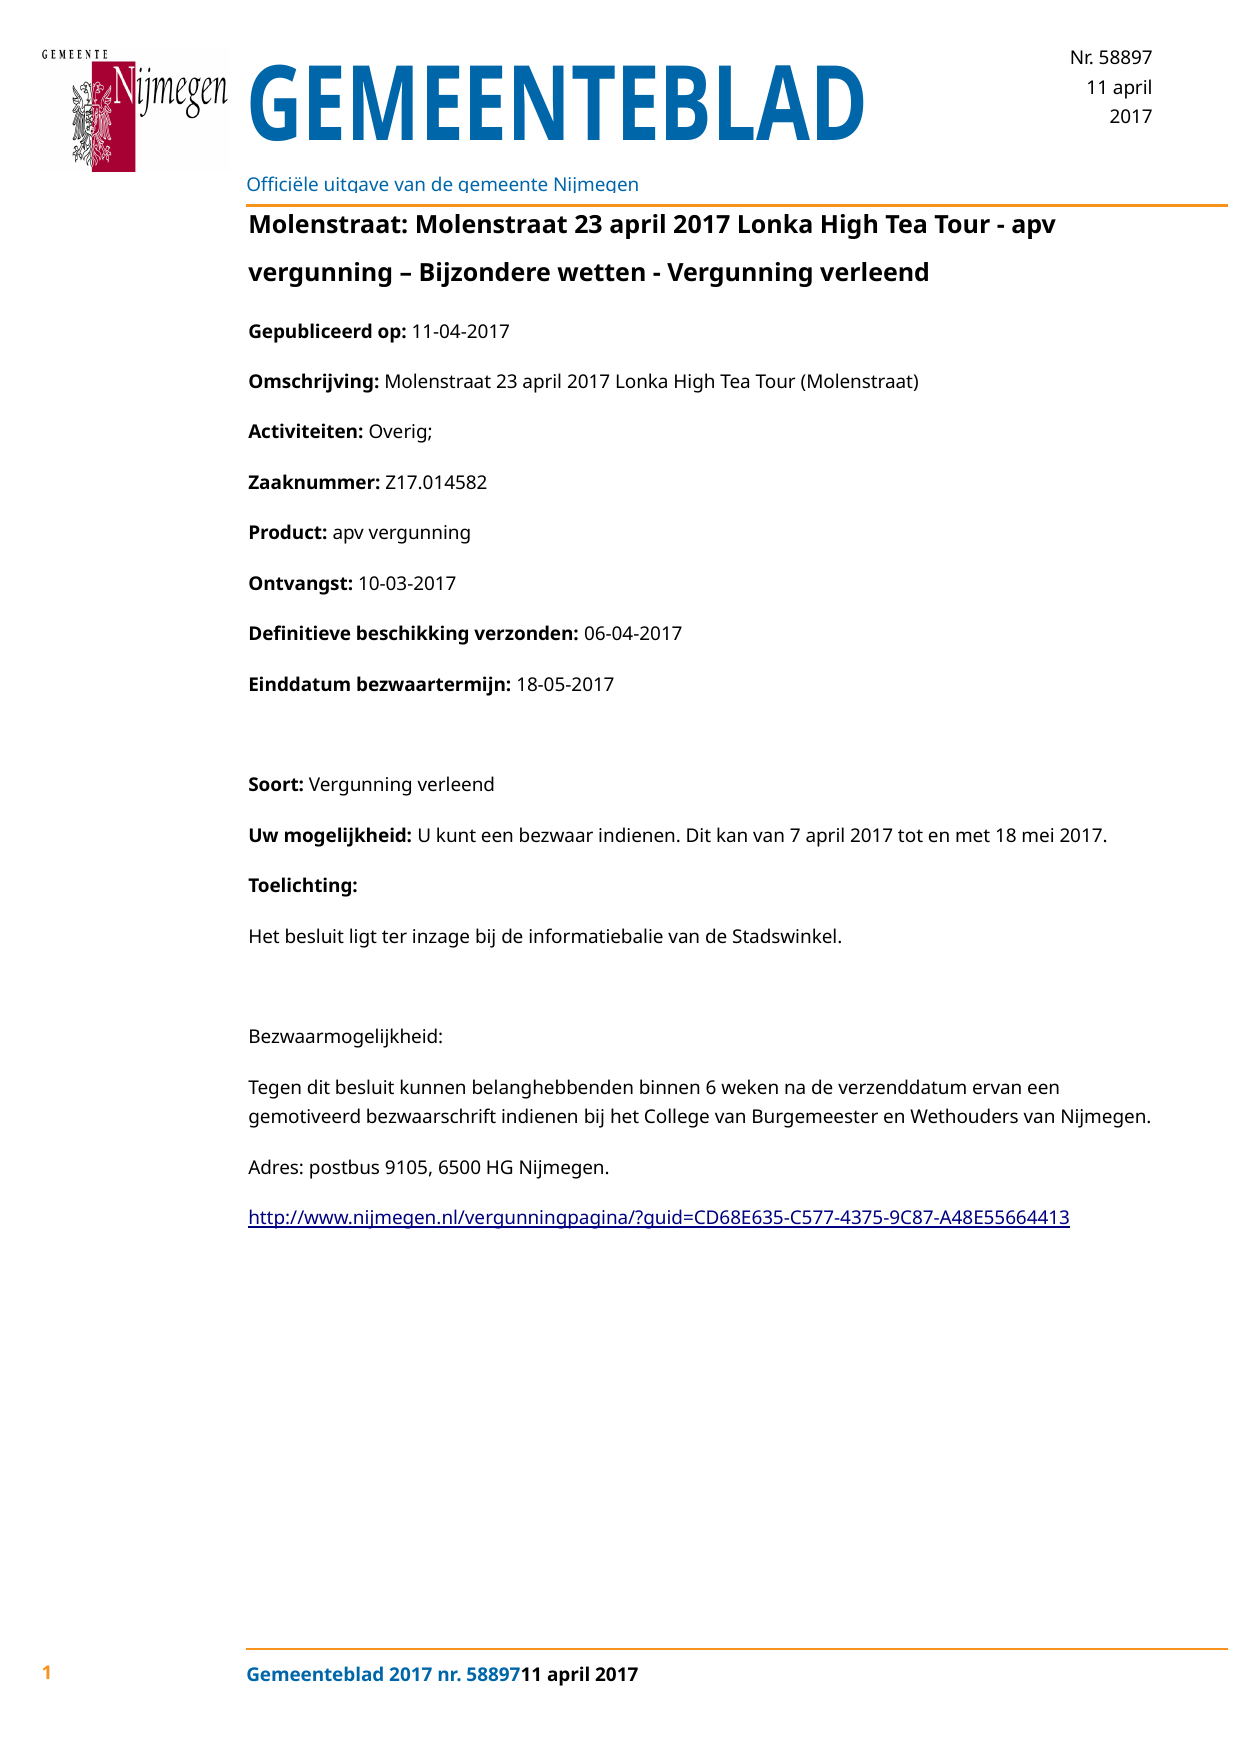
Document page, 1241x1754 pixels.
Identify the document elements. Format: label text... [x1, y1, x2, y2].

text Het besluit ligt ter inzage bij de informatiebalie van de Stadswinkel. [248, 923, 1152, 949]
text Product: apv vergunning [248, 519, 1152, 545]
text http://www.nijmegen.nl/vergunningpagina/?guid=CD68E635-C577-4375-9C87-A48E55664413 [248, 1204, 1152, 1230]
text Molenstraat: Molenstraat 23 april 2017 Lonka High Tea Tour - apv vergunning – Bijzondere wetten - Vergunning verleend [248, 207, 1152, 288]
text Activiteiten: Overig; [248, 419, 1152, 444]
text Uw mogelijkheid: U kunt een bezwaar indienen. Dit kan van 7 april 2017 tot en met 18 mei 2017. [248, 822, 1152, 848]
text Tegen dit besluit kunnen belanghebbenden binnen 6 weken na de verzenddatum ervan een gemotiveerd bezwaarschrift indienen bij het College van Burgemeester en Wethouders van Nijmegen. [248, 1074, 1152, 1129]
text Soort: Vergunning verleend [248, 772, 1152, 797]
text Adres: postbus 9105, 6500 HG Nijmegen. [248, 1154, 1152, 1180]
text Omschrijving: Molenstraat 23 april 2017 Lonka High Tea Tour (Molenstraat) [248, 368, 1152, 394]
text Toelichting: [248, 872, 1152, 898]
text Gepubliceerd op: 11-04-2017 [248, 318, 1152, 344]
picture [41, 47, 231, 172]
text Bezwaarmogelijkheid: [248, 1024, 1152, 1049]
text Einddatum bezwaartermijn: 18-05-2017 [248, 671, 1152, 697]
text Zaaknummer: Z17.014582 [248, 469, 1152, 495]
text Ontvangst: 10-03-2017 [248, 570, 1152, 596]
text Definitieve beschikking verzonden: 06-04-2017 [248, 620, 1152, 646]
